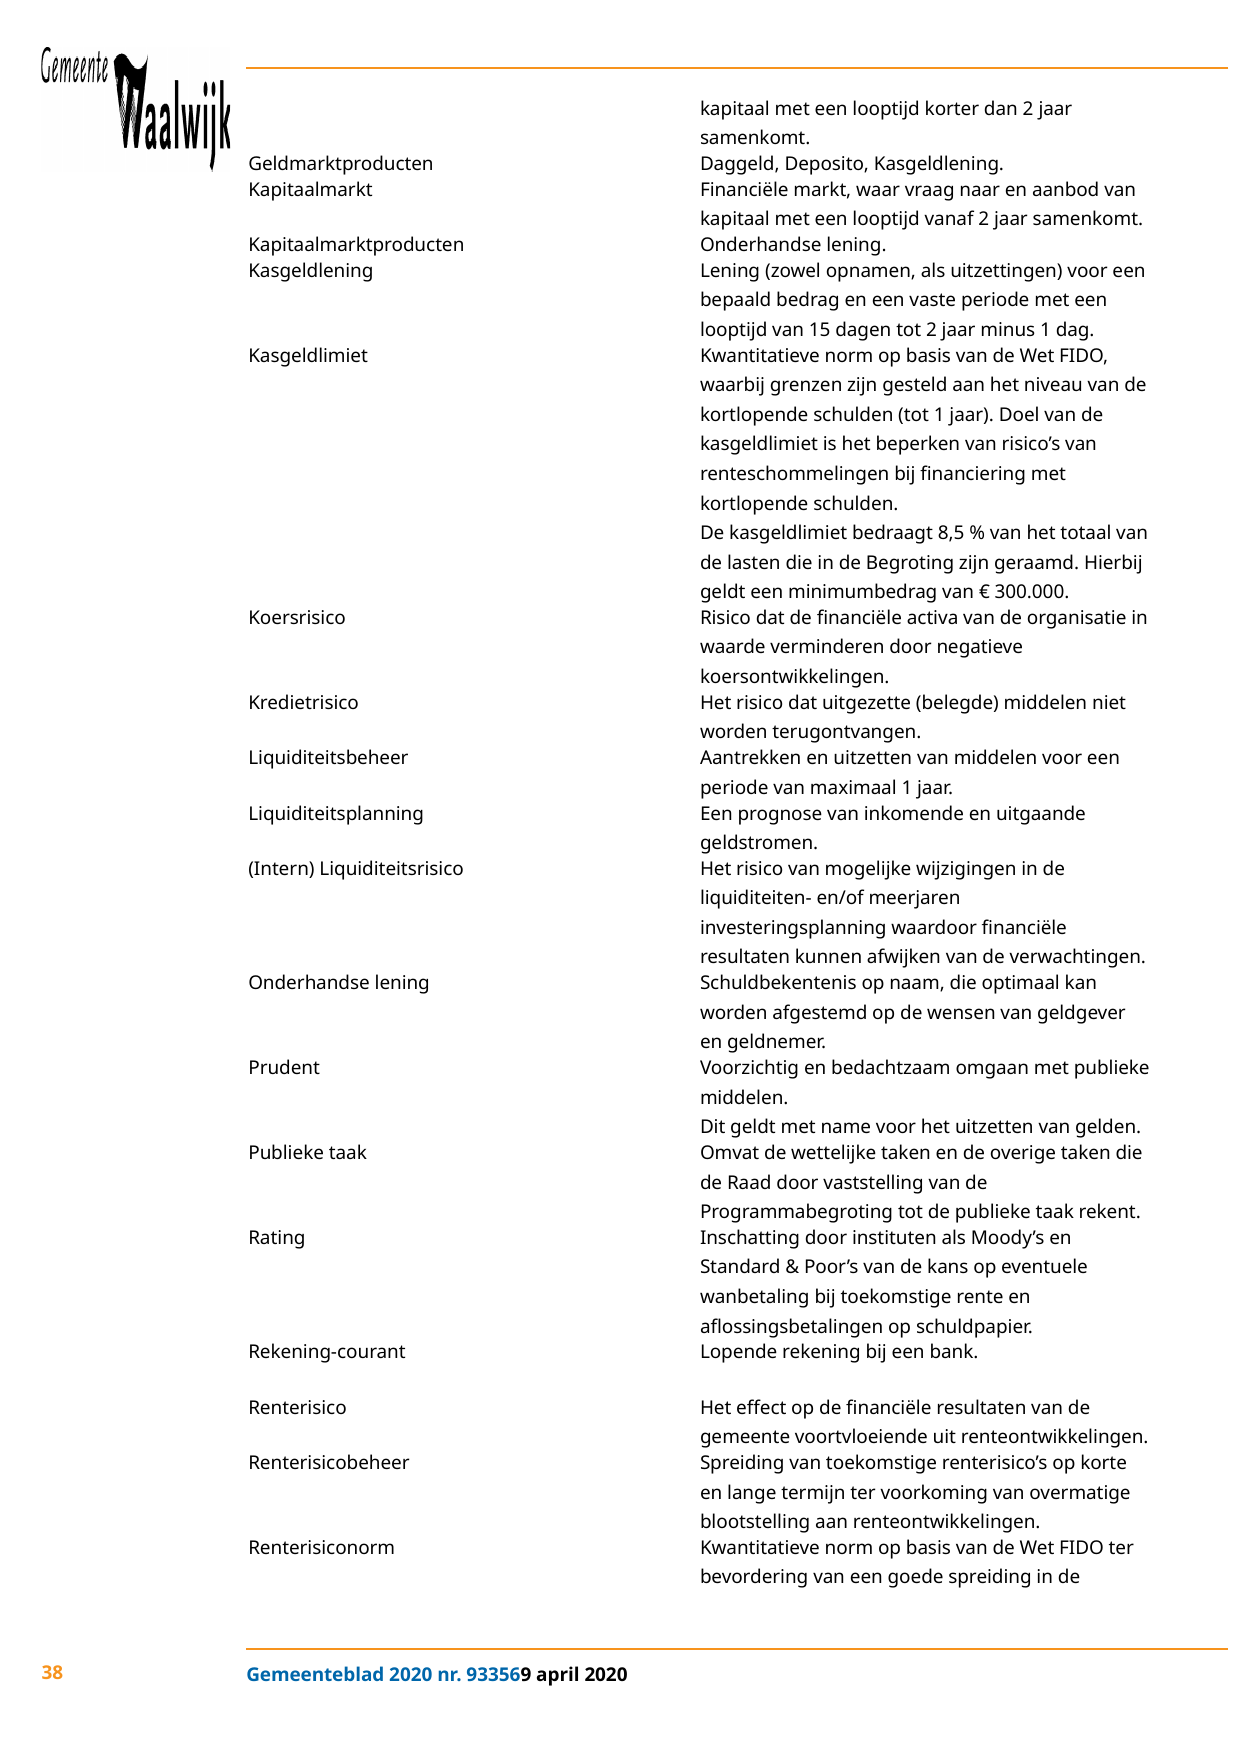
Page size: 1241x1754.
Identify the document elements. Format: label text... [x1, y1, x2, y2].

table_cell Kapitaalmarkt [248, 176, 700, 231]
table_cell Onderhandse lening [248, 970, 700, 1054]
table_cell Een prognose van inkomende en uitgaande geldstromen. [700, 800, 1152, 855]
table_cell Kasgeldlimiet [248, 342, 700, 604]
table_cell Prudent [248, 1054, 700, 1139]
table_cell Omvat de wettelijke taken en de overige taken die de Raad door vaststelling van de Programmabegroting tot de publieke taak rekent. [700, 1139, 1152, 1224]
table_cell Geldmarktproducten [248, 150, 700, 176]
table_cell Daggeld, Deposito, Kasgeldlening. [700, 150, 1152, 176]
table_cell Publieke taak [248, 1139, 700, 1224]
table_cell Rekening-courant [248, 1339, 700, 1394]
picture [41, 47, 231, 172]
table_cell kapitaal met een looptijd korter dan 2 jaar samenkomt. [700, 95, 1152, 150]
table_cell Financiële markt, waar vraag naar en aanbod van kapitaal met een looptijd vanaf 2 jaar samenkomt. [700, 176, 1152, 231]
table_cell Rating [248, 1224, 700, 1339]
table_cell Inschatting door instituten als Moody’s en Standard & Poor’s van de kans op eventuele wanbetaling bij toekomstige rente en aflossingsbetalingen op schuldpapier. [700, 1224, 1152, 1339]
table_cell Spreiding van toekomstige renterisico’s op korte en lange termijn ter voorkoming van overmatige blootstelling aan renteontwikkelingen. [700, 1449, 1152, 1534]
table_cell Het risico dat uitgezette (belegde) middelen niet worden terugontvangen. [700, 689, 1152, 744]
table_cell Het risico van mogelijke wijzigingen in de liquiditeiten- en/of meerjaren investeringsplanning waardoor financiële resultaten kunnen afwijken van de verwachtingen. [700, 855, 1152, 969]
table_cell Renterisicobeheer [248, 1449, 700, 1534]
table_cell (Intern) Liquiditeitsrisico [248, 855, 700, 969]
table_cell Liquiditeitsplanning [248, 800, 700, 855]
table_cell Kasgeldlening [248, 257, 700, 342]
table_cell Kapitaalmarktproducten [248, 231, 700, 257]
table_cell Lening (zowel opnamen, als uitzettingen) voor een bepaald bedrag en een vaste periode met een looptijd van 15 dagen tot 2 jaar minus 1 dag. [700, 257, 1152, 342]
table_cell Kwantitatieve norm op basis van de Wet FIDO, waarbij grenzen zijn gesteld aan het niveau van de kortlopende schulden (tot 1 jaar). Doel van de kasgeldlimiet is het beperken van risico’s van renteschommelingen bij financiering met kortlopende schulden. De kasgeldlimiet bedraagt 8,5 % van het totaal van de lasten die in de Begroting zijn geraamd. Hierbij geldt een minimumbedrag van € 300.000. [700, 342, 1152, 604]
table_cell Koersrisico [248, 604, 700, 689]
table_cell Kwantitatieve norm op basis van de Wet FIDO ter bevordering van een goede spreiding in de [700, 1534, 1152, 1589]
table_cell Aantrekken en uitzetten van middelen voor een periode van maximaal 1 jaar. [700, 744, 1152, 800]
table_cell Onderhandse lening. [700, 231, 1152, 257]
table_cell Renterisico [248, 1394, 700, 1449]
table_cell Kredietrisico [248, 689, 700, 744]
table_cell [248, 95, 700, 150]
table_cell Risico dat de financiële activa van de organisatie in waarde verminderen door negatieve koersontwikkelingen. [700, 604, 1152, 689]
table_cell Voorzichtig en bedachtzaam omgaan met publieke middelen. Dit geldt met name voor het uitzetten van gelden. [700, 1054, 1152, 1139]
table_cell Het effect op de financiële resultaten van de gemeente voortvloeiende uit renteontwikkelingen. [700, 1394, 1152, 1449]
table_cell Renterisiconorm [248, 1534, 700, 1589]
table_cell Schuldbekentenis op naam, die optimaal kan worden afgestemd op de wensen van geldgever en geldnemer. [700, 970, 1152, 1054]
table_cell Lopende rekening bij een bank. [700, 1339, 1152, 1394]
table_cell Liquiditeitsbeheer [248, 744, 700, 800]
